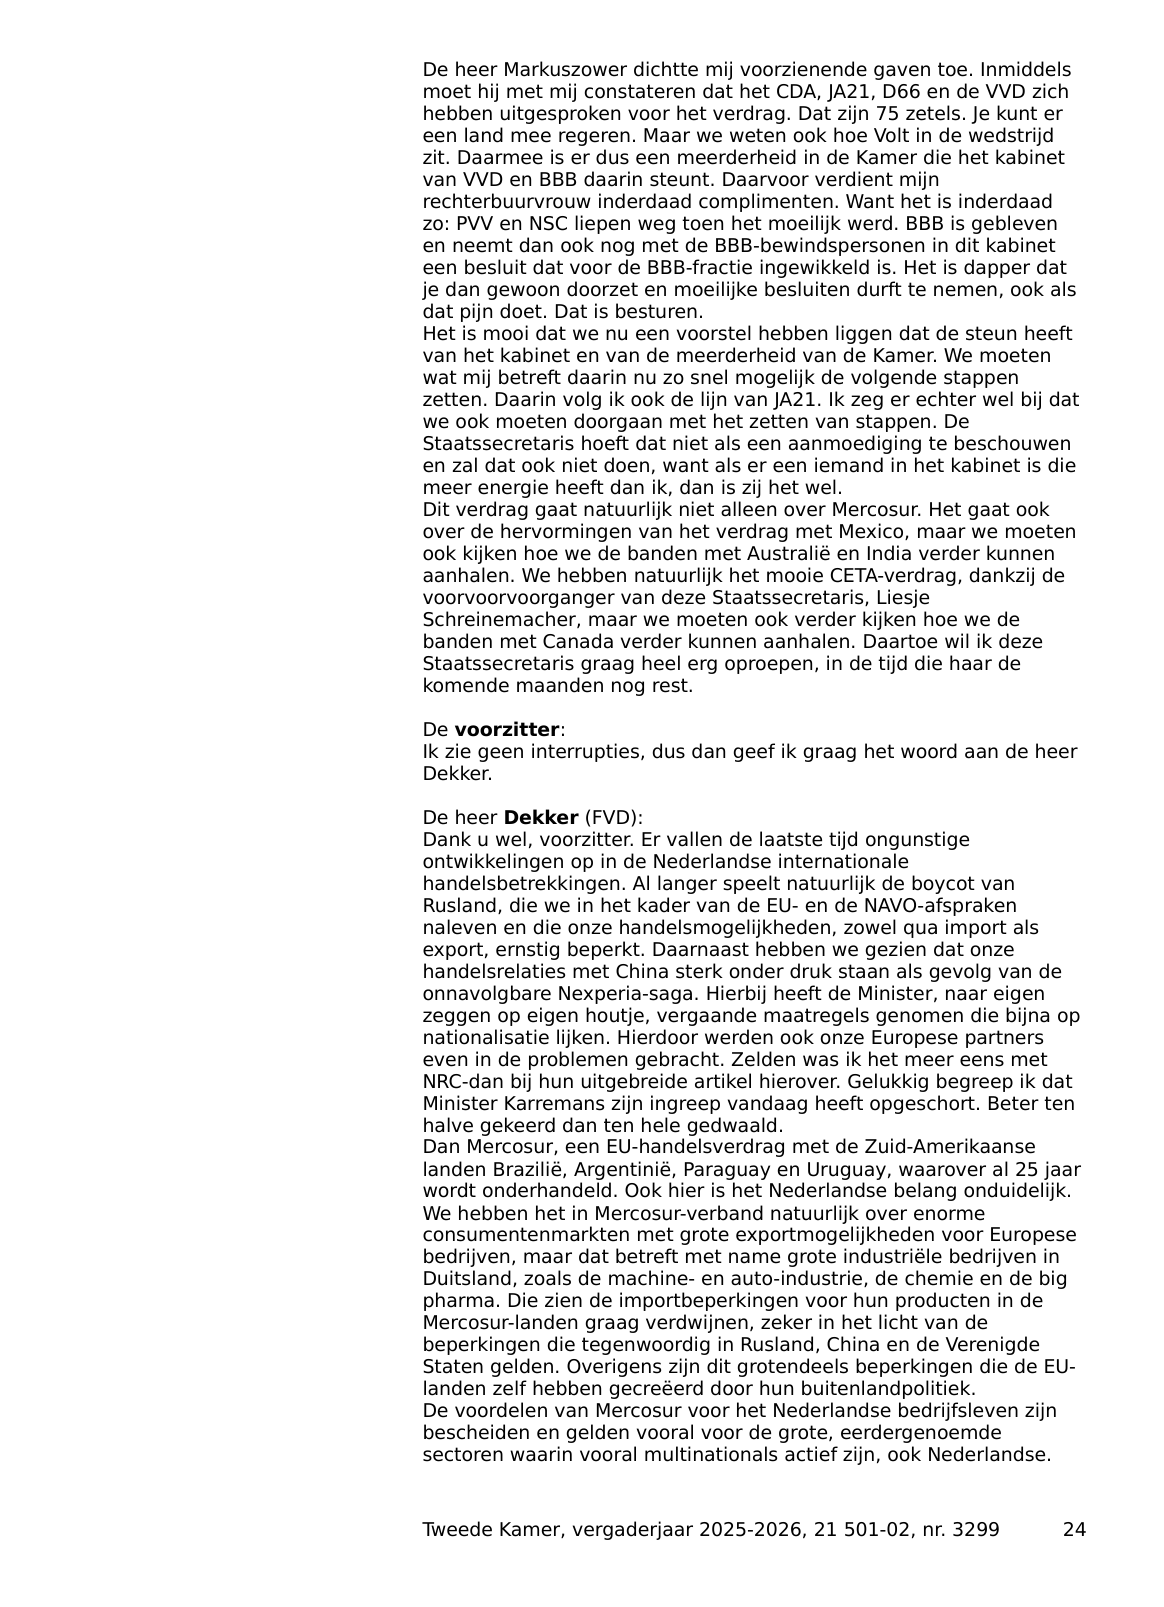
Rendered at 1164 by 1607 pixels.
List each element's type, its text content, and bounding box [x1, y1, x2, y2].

text De heer Markuszower dichtte mij voorzienende gaven toe. Inmiddels moet hij met mij constateren dat het CDA, JA21, D66 en de VVD zich hebben uitgesproken voor het verdrag. Dat zijn 75 zetels. Je kunt er een land mee regeren. Maar we weten ook hoe Volt in de wedstrijd zit. Daarmee is er dus een meerderheid in de Kamer die het kabinet van VVD en BBB daarin steunt. Daarvoor verdient mijn rechterbuurvrouw inderdaad complimenten. Want het is inderdaad zo: PVV en NSC liepen weg toen het moeilijk werd. BBB is gebleven en neemt dan ook nog met de BBB-bewindspersonen in dit kabinet een besluit dat voor de BBB-fractie ingewikkeld is. Het is dapper dat je dan gewoon doorzet en moeilijke besluiten durft te nemen, ook als dat pijn doet. Dat is besturen. [422, 59, 1087, 323]
text Het is mooi dat we nu een voorstel hebben liggen dat de steun heeft van het kabinet en van de meerderheid van de Kamer. We moeten wat mij betreft daarin nu zo snel mogelijk de volgende stappen zetten. Daarin volg ik ook de lijn van JA21. Ik zeg er echter wel bij dat we ook moeten doorgaan met het zetten van stappen. De Staatssecretaris hoeft dat niet als een aanmoediging te beschouwen en zal dat ook niet doen, want als er een iemand in het kabinet is die meer energie heeft dan ik, dan is zij het wel. [422, 323, 1087, 499]
text De voordelen van Mercosur voor het Nederlandse bedrijfsleven zijn bescheiden en gelden vooral voor de grote, eerdergenoemde sectoren waarin vooral multinationals actief zijn, ook Nederlandse. [422, 1400, 1087, 1466]
text Dan Mercosur, een EU-handelsverdrag met de Zuid-Amerikaanse landen Brazilië, Argentinië, Paraguay en Uruguay, waarover al 25 jaar wordt onderhandeld. Ook hier is het Nederlandse belang onduidelijk. We hebben het in Mercosur-verband natuurlijk over enorme consumentenmarkten met grote exportmogelijkheden voor Europese bedrijven, maar dat betreft met name grote industriële bedrijven in Duitsland, zoals de machine- en auto-industrie, de chemie en de big pharma. Die zien de importbeperkingen voor hun producten in de Mercosur-landen graag verdwijnen, zeker in het licht van de beperkingen die tegenwoordig in Rusland, China en de Verenigde Staten gelden. Overigens zijn dit grotendeels beperkingen die de EU-landen zelf hebben gecreëerd door hun buitenlandpolitiek. [422, 1136, 1087, 1400]
text Ik zie geen interrupties, dus dan geef ik graag het woord aan de heer Dekker. [422, 741, 1087, 784]
text Dit verdrag gaat natuurlijk niet alleen over Mercosur. Het gaat ook over de hervormingen van het verdrag met Mexico, maar we moeten ook kijken hoe we de banden met Australië en India verder kunnen aanhalen. We hebben natuurlijk het mooie CETA-verdrag, dankzij de voorvoorvoorganger van deze Staatssecretaris, Liesje Schreinemacher, maar we moeten ook verder kijken hoe we de banden met Canada verder kunnen aanhalen. Daartoe wil ik deze Staatssecretaris graag heel erg oproepen, in de tijd die haar de komende maanden nog rest. [422, 499, 1087, 696]
text De heer Dekker (FVD): [422, 807, 1087, 829]
text De voorzitter: [422, 719, 1087, 741]
text Dank u wel, voorzitter. Er vallen de laatste tijd ongunstige ontwikkelingen op in de Nederlandse internationale handelsbetrekkingen. Al langer speelt natuurlijk de boycot van Rusland, die we in het kader van de EU- en de NAVO-afspraken naleven en die onze handelsmogelijkheden, zowel qua import als export, ernstig beperkt. Daarnaast hebben we gezien dat onze handelsrelaties met China sterk onder druk staan als gevolg van de onnavolgbare Nexperia-saga. Hierbij heeft de Minister, naar eigen zeggen op eigen houtje, vergaande maatregels genomen die bijna op nationalisatie lijken. Hierdoor werden ook onze Europese partners even in de problemen gebracht. Zelden was ik het meer eens met NRC-dan bij hun uitgebreide artikel hierover. Gelukkig begreep ik dat Minister Karremans zijn ingreep vandaag heeft opgeschort. Beter ten halve gekeerd dan ten hele gedwaald. [422, 829, 1087, 1136]
